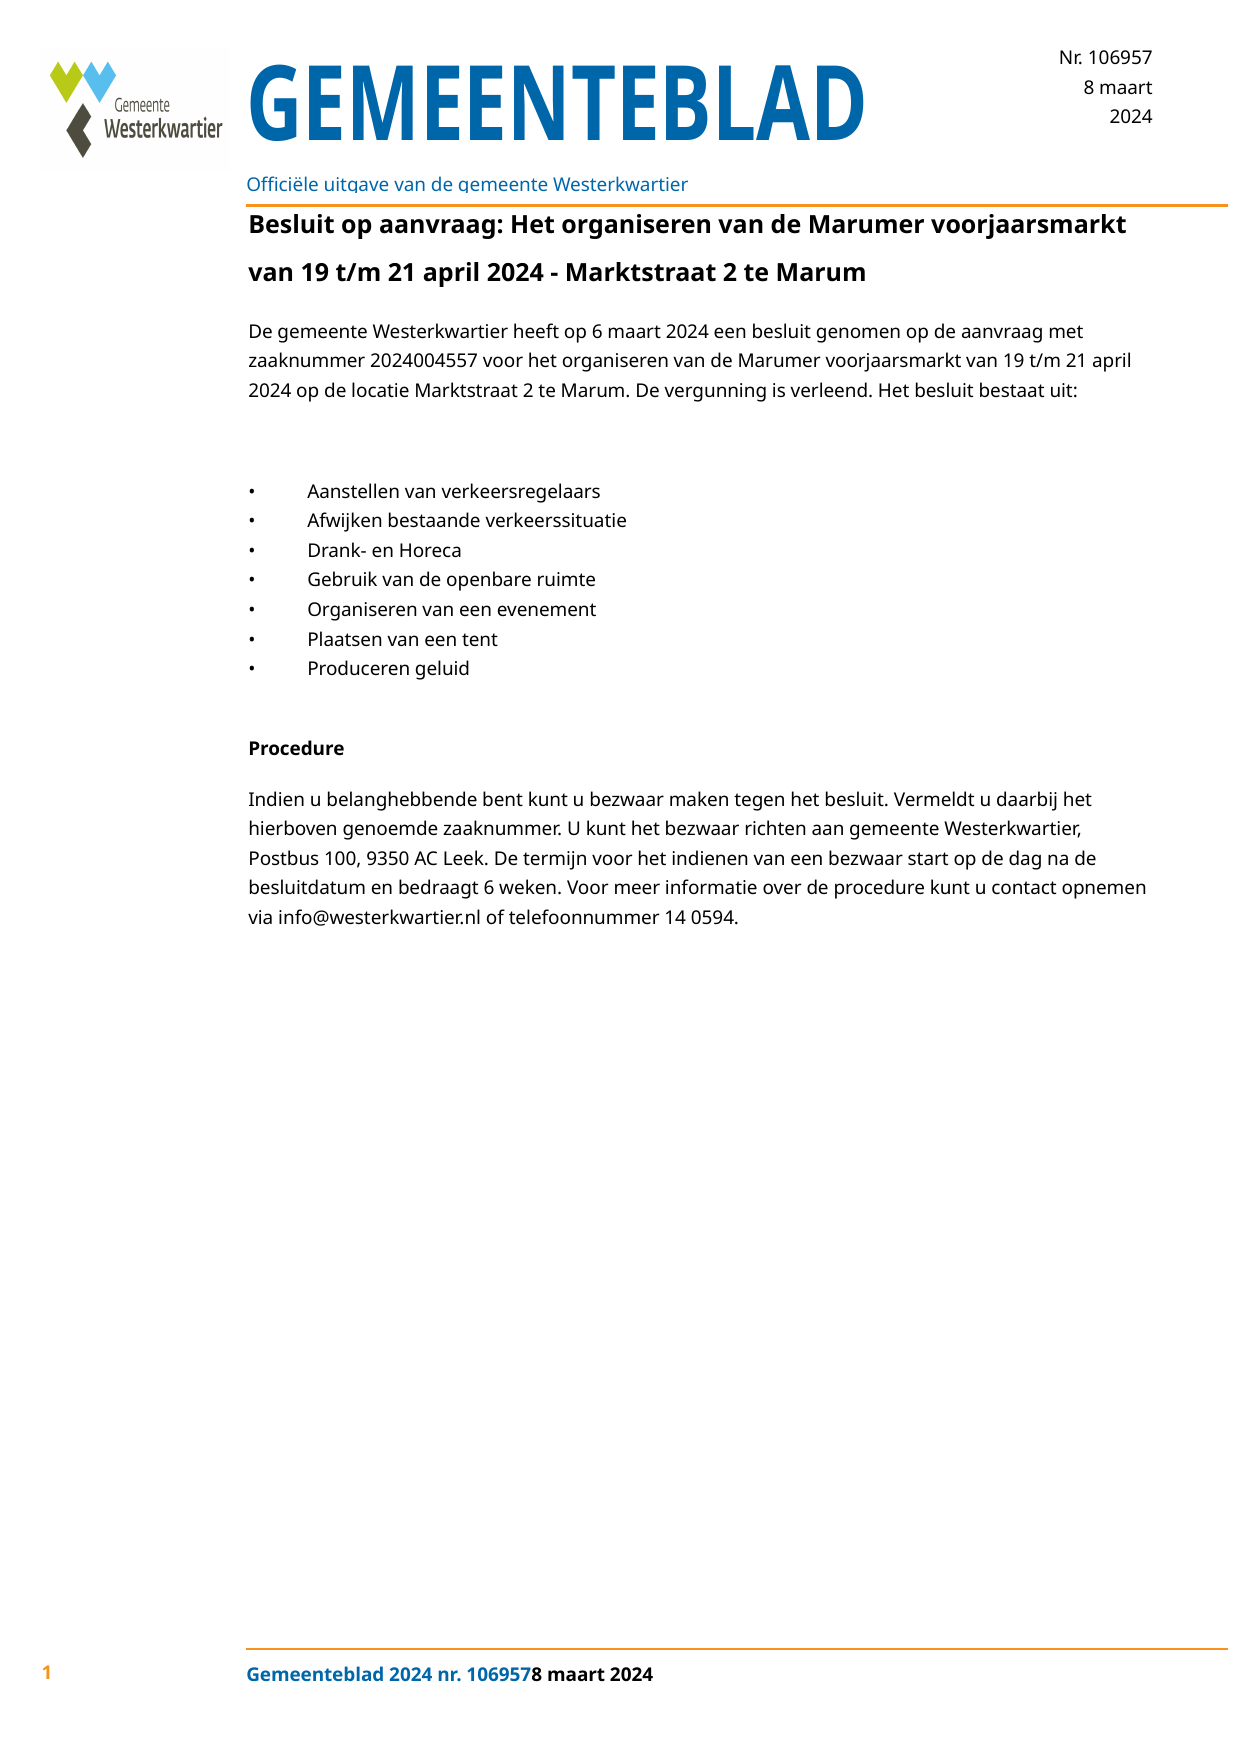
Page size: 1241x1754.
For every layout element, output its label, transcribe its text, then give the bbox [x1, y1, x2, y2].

text De gemeente Westerkwartier heeft op 6 maart 2024 een besluit genomen op de aanvraag met zaaknummer 2024004557 voor het organiseren van de Marumer voorjaarsmarkt van 19 t/m 21 april 2024 op de locatie Marktstraat 2 te Marum. De vergunning is verleend. Het besluit bestaat uit: [248, 318, 1152, 403]
text Procedure [248, 735, 1152, 761]
text Indien u belanghebbende bent kunt u bezwaar maken tegen het besluit. Vermeldt u daarbij het hierboven genoemde zaaknummer. U kunt het bezwaar richten aan gemeente Westerkwartier, Postbus 100, 9350 AC Leek. De termijn voor het indienen van een bezwaar start op de dag na de besluitdatum en bedraagt 6 weken. Voor meer informatie over de procedure kunt u contact opnemen via info@westerkwartier.nl of telefoonnummer 14 0594. [248, 786, 1152, 930]
list Aanstellen van verkeersregelaars [248, 478, 1152, 504]
picture [41, 47, 231, 172]
list Drank- en Horeca [248, 537, 1152, 563]
list Produceren geluid [248, 655, 1152, 681]
text Besluit op aanvraag: Het organiseren van de Marumer voorjaarsmarkt van 19 t/m 21 april 2024 - Marktstraat 2 te Marum [248, 207, 1152, 288]
list Gebruik van de openbare ruimte [248, 567, 1152, 592]
list Plaatsen van een tent [248, 626, 1152, 652]
list Organiseren van een evenement [248, 596, 1152, 622]
list Afwijken bestaande verkeerssituatie [248, 507, 1152, 533]
